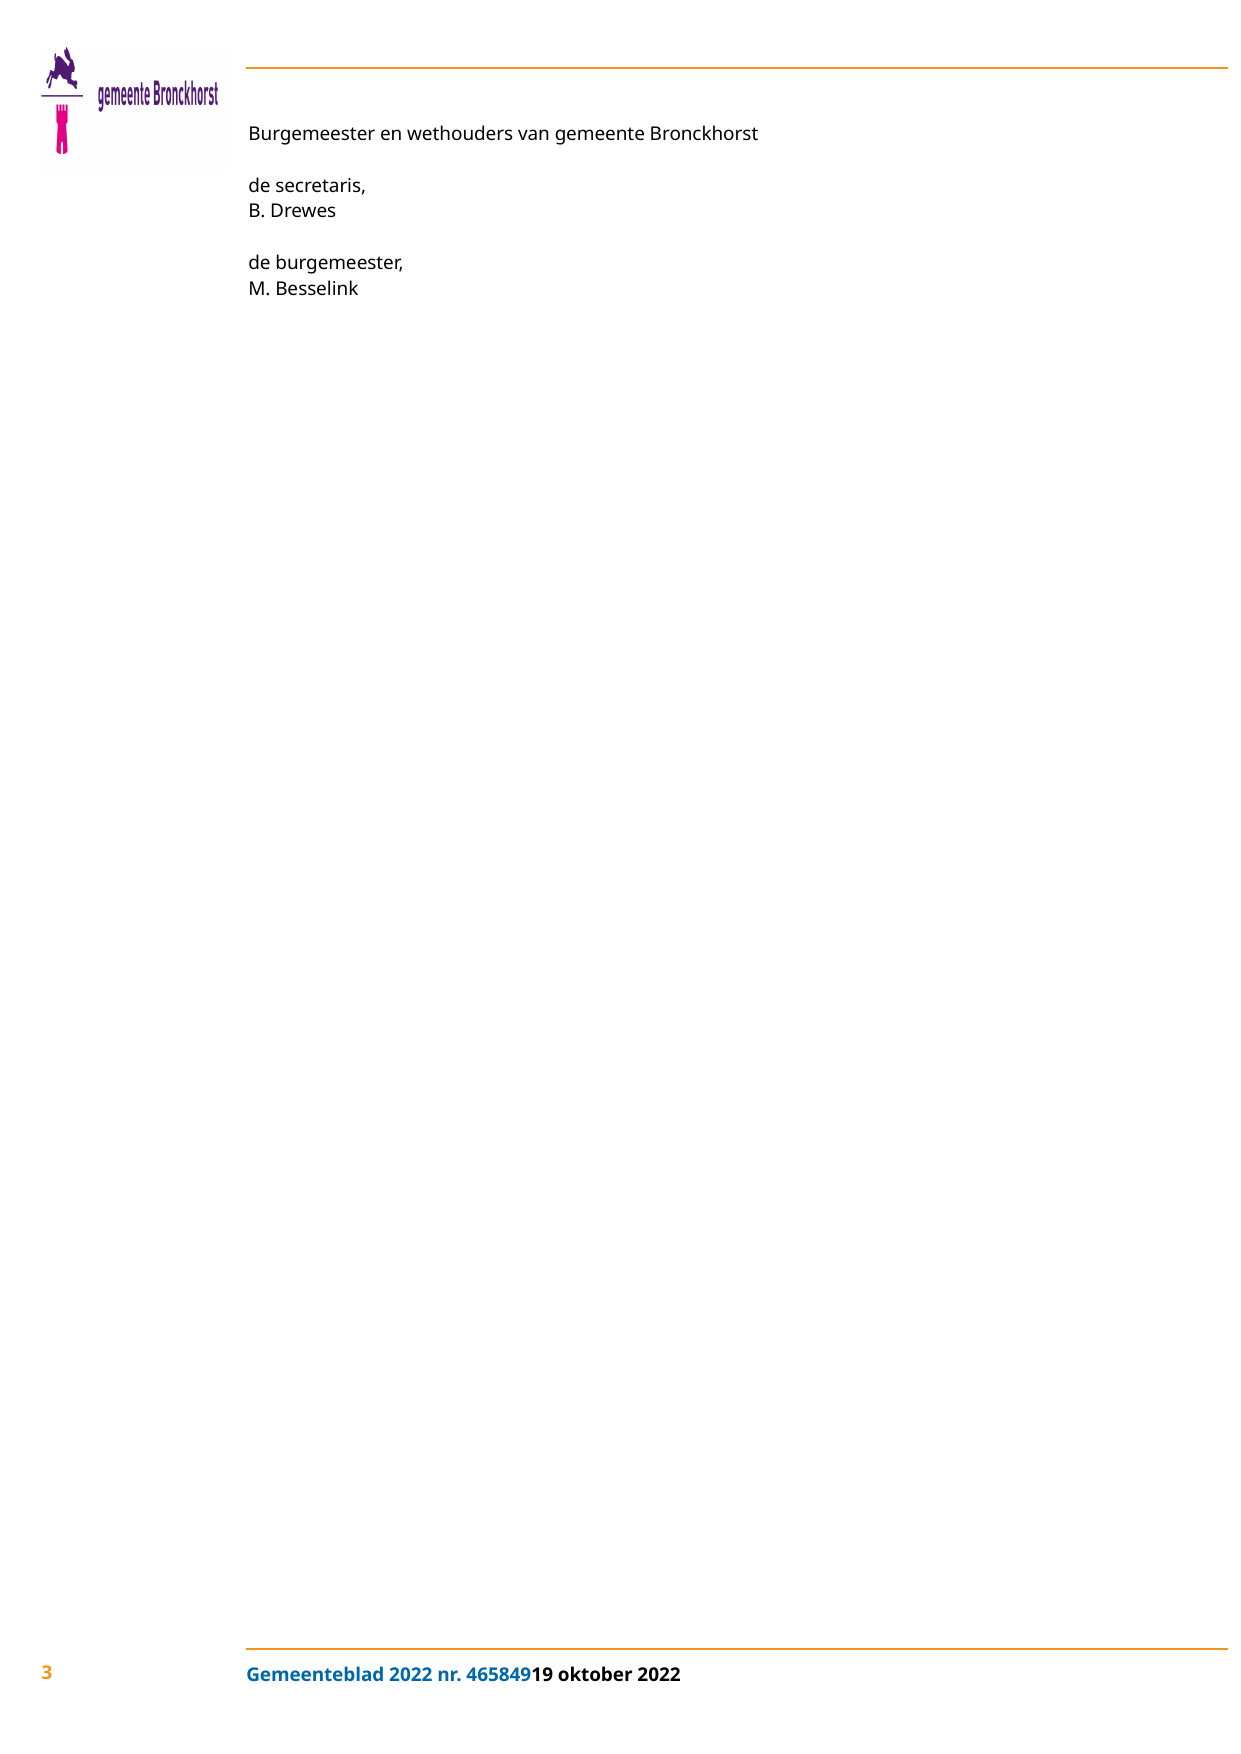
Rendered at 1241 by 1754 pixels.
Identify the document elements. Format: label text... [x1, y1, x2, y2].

text de burgemeester, [248, 249, 1152, 275]
picture [41, 47, 231, 172]
text Burgemeester en wethouders van gemeente Bronckhorst [248, 121, 1152, 146]
text de secretaris, [248, 172, 1152, 198]
text M. Besselink [248, 275, 1152, 301]
text B. Drewes [248, 198, 1152, 223]
